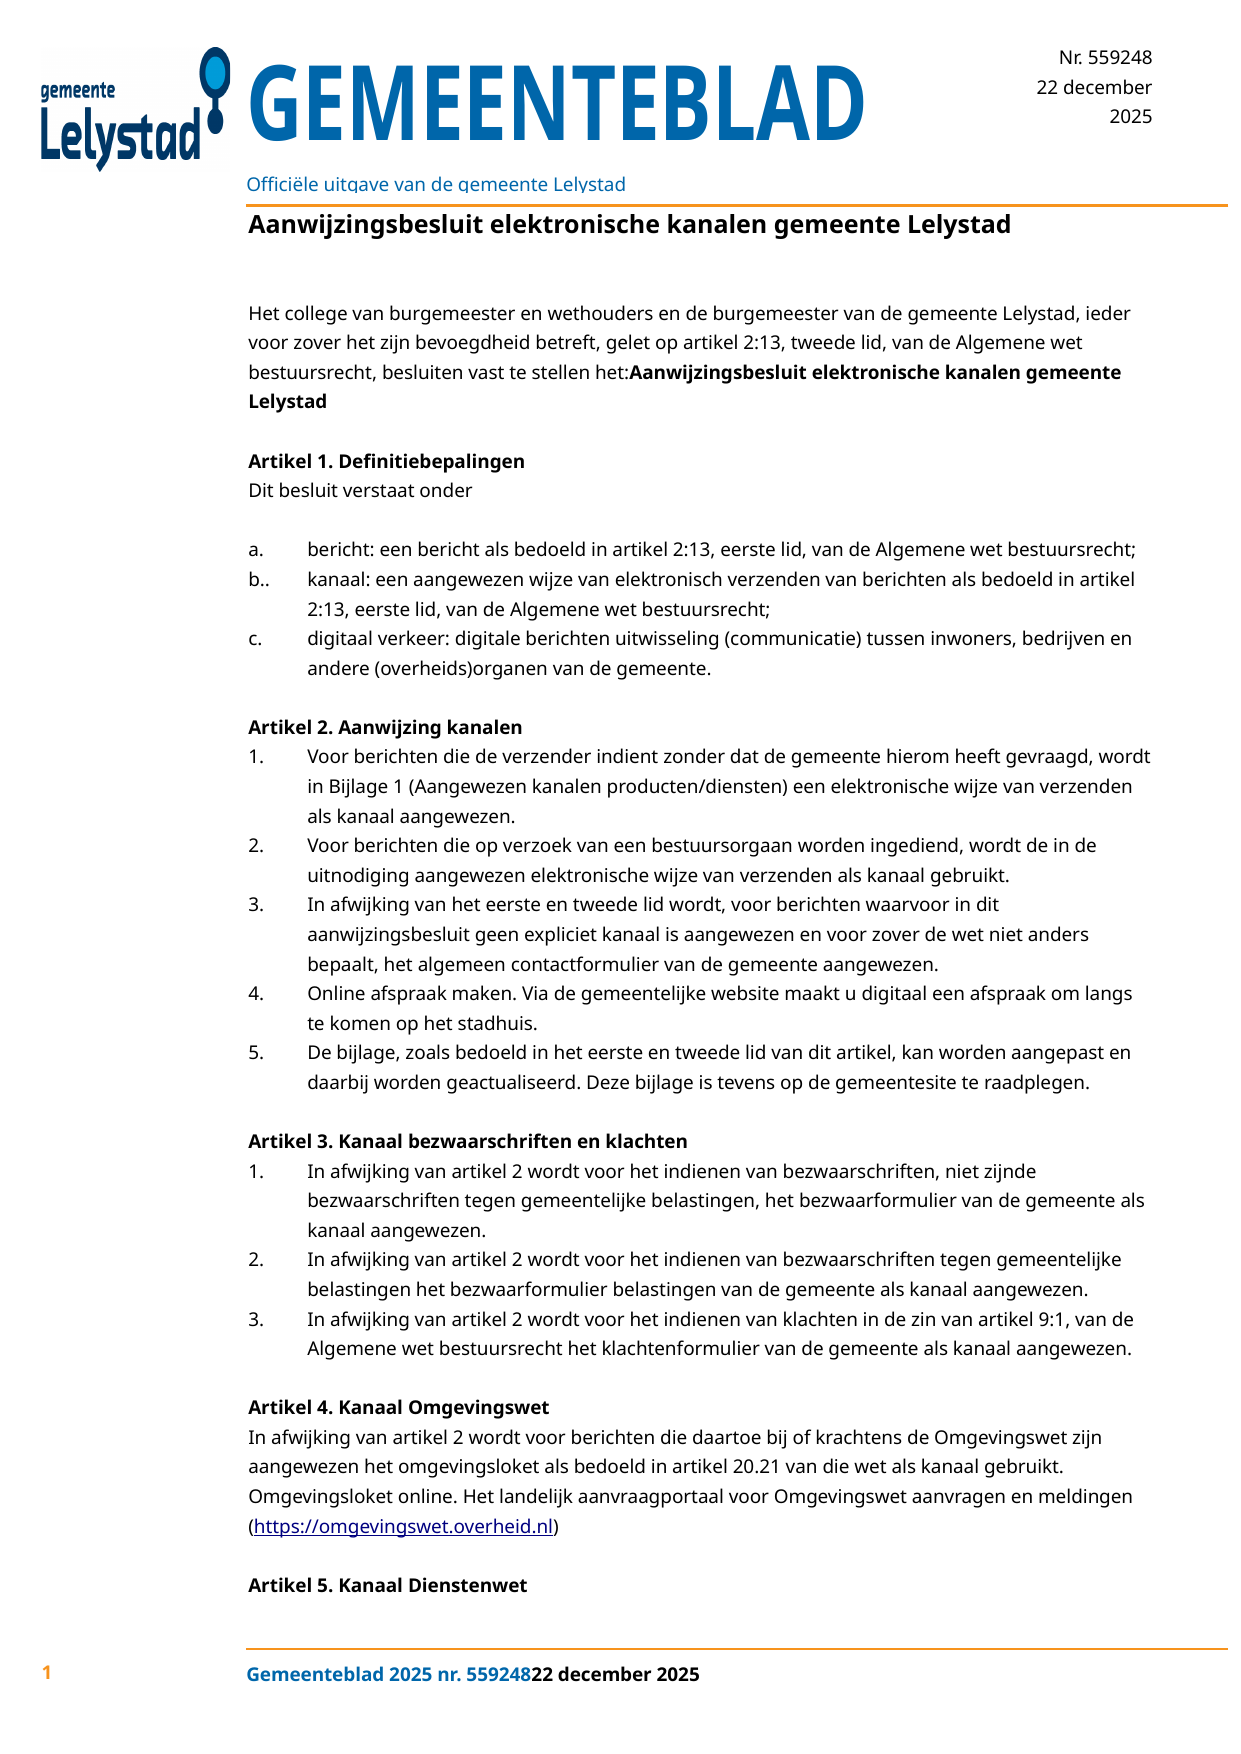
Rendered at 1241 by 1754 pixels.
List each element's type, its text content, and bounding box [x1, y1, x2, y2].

text In afwijking van artikel 2 wordt voor berichten die daartoe bij of krachtens de Omgevingswet zijn aangewezen het omgevingsloket als bedoeld in artikel 20.21 van die wet als kanaal gebruikt. [248, 1424, 1152, 1479]
list In afwijking van artikel 2 wordt voor het indienen van klachten in de zin van artikel 9:1, van de Algemene wet bestuursrecht het klachtenformulier van de gemeente als kanaal aangewezen. [248, 1306, 1152, 1361]
picture [41, 47, 231, 172]
text Dit besluit verstaat onder [248, 477, 1152, 503]
list Online afspraak maken. Via de gemeentelijke website maakt u digitaal een afspraak om langs te komen op het stadhuis. [248, 980, 1152, 1036]
list Voor berichten die op verzoek van een bestuursorgaan worden ingediend, wordt de in de uitnodiging aangewezen elektronische wijze van verzenden als kanaal gebruikt. [248, 832, 1152, 888]
text Artikel 5. Kanaal Dienstenwet [248, 1572, 1152, 1598]
list kanaal: een aangewezen wijze van elektronisch verzenden van berichten als bedoeld in artikel 2:13, eerste lid, van de Algemene wet bestuursrecht; [248, 566, 1152, 621]
text Artikel 2. Aanwijzing kanalen [248, 714, 1152, 740]
text Artikel 1. Definitiebepalingen [248, 448, 1152, 473]
list Voor berichten die de verzender indient zonder dat de gemeente hierom heeft gevraagd, wordt in Bijlage 1 (Aangewezen kanalen producten/diensten) een elektronische wijze van verzenden als kanaal aangewezen. [248, 744, 1152, 828]
list In afwijking van het eerste en tweede lid wordt, voor berichten waarvoor in dit aanwijzingsbesluit geen expliciet kanaal is aangewezen en voor zover de wet niet anders bepaalt, het algemeen contactformulier van de gemeente aangewezen. [248, 892, 1152, 976]
list bericht: een bericht als bedoeld in artikel 2:13, eerste lid, van de Algemene wet bestuursrecht; [248, 537, 1152, 562]
list De bijlage, zoals bedoeld in het eerste en tweede lid van dit artikel, kan worden aangepast en daarbij worden geactualiseerd. Deze bijlage is tevens op de gemeentesite te raadplegen. [248, 1039, 1152, 1095]
text Aanwijzingsbesluit elektronische kanalen gemeente Lelystad [248, 207, 1152, 241]
list digitaal verkeer: digitale berichten uitwisseling (communicatie) tussen inwoners, bedrijven en andere (overheids)organen van de gemeente. [248, 625, 1152, 681]
text Omgevingsloket online. Het landelijk aanvraagportaal voor Omgevingswet aanvragen en meldingen (https://omgevingswet.overheid.nl) [248, 1483, 1152, 1538]
text Artikel 4. Kanaal Omgevingswet [248, 1394, 1152, 1420]
text Het college van burgemeester en wethouders en de burgemeester van de gemeente Lelystad, ieder voor zover het zijn bevoegdheid betreft, gelet op artikel 2:13, tweede lid, van de Algemene wet bestuursrecht, besluiten vast te stellen het:Aanwijzingsbesluit elektronische kanalen gemeente Lelystad [248, 300, 1152, 414]
text Artikel 3. Kanaal bezwaarschriften en klachten [248, 1128, 1152, 1154]
list In afwijking van artikel 2 wordt voor het indienen van bezwaarschriften, niet zijnde bezwaarschriften tegen gemeentelijke belastingen, het bezwaarformulier van de gemeente als kanaal aangewezen. [248, 1158, 1152, 1243]
list In afwijking van artikel 2 wordt voor het indienen van bezwaarschriften tegen gemeentelijke belastingen het bezwaarformulier belastingen van de gemeente als kanaal aangewezen. [248, 1247, 1152, 1302]
